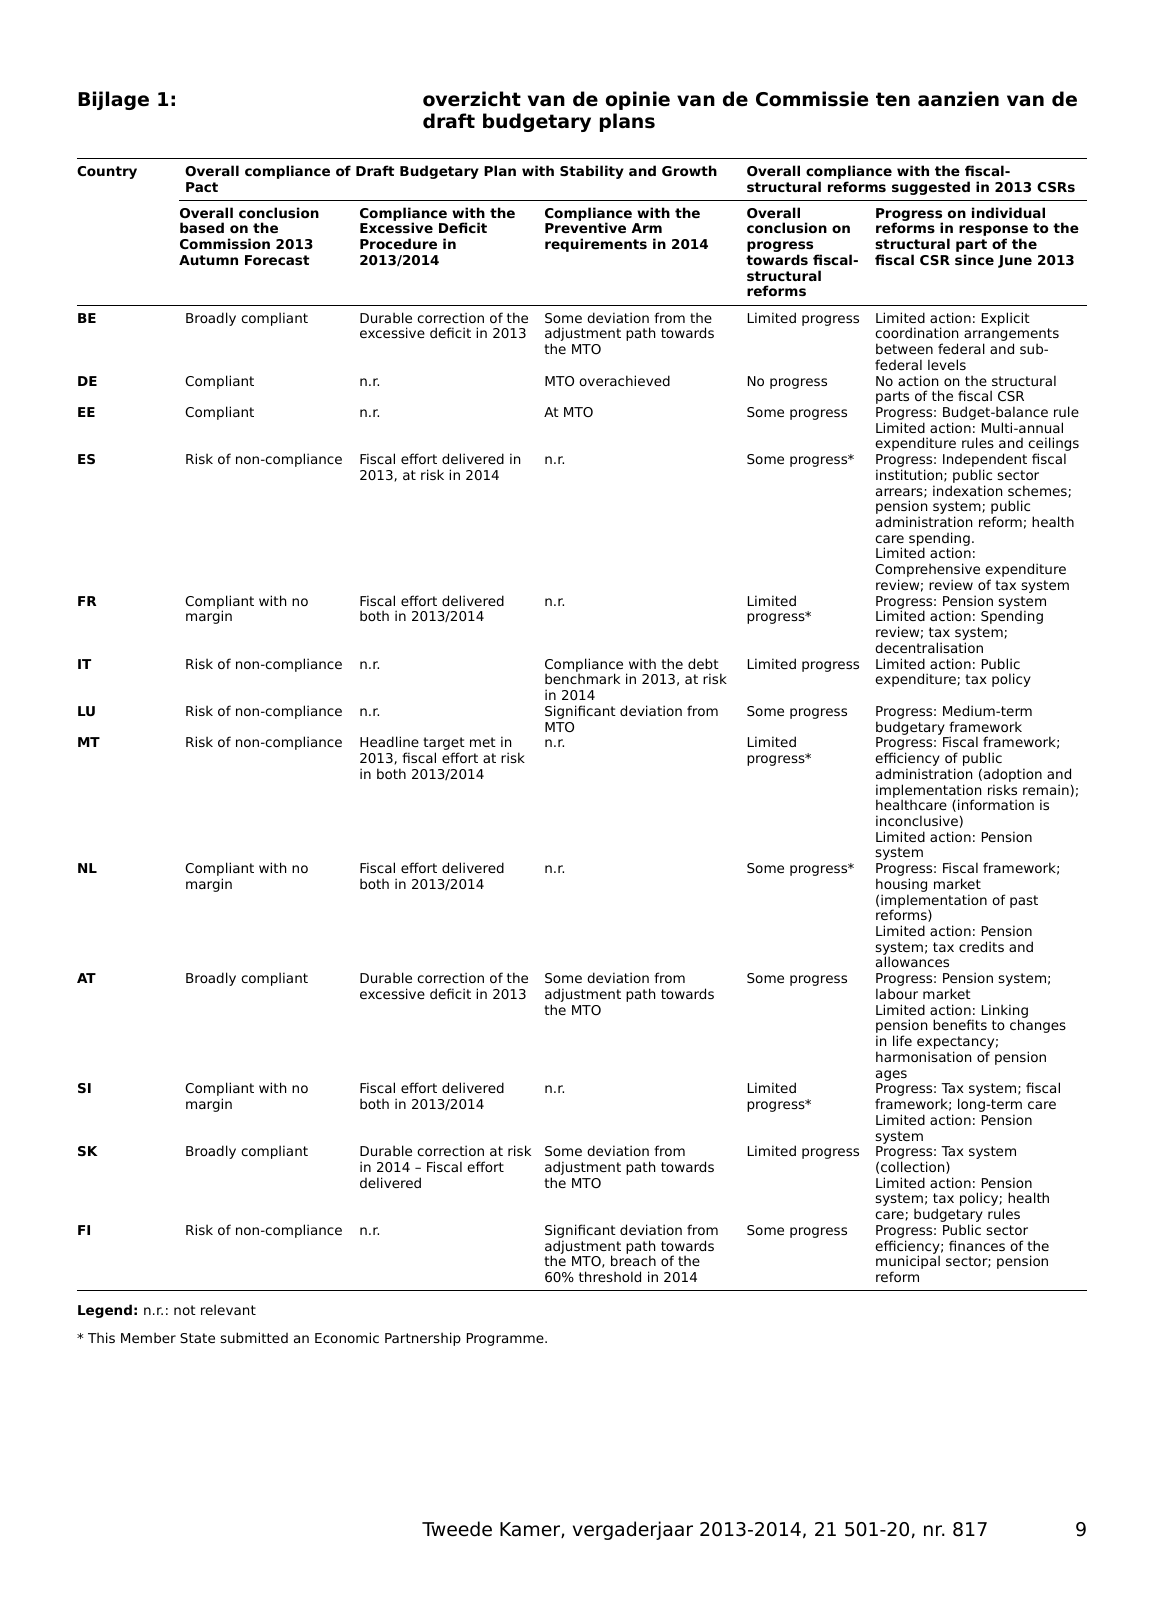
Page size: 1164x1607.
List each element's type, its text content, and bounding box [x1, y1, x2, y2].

table_cell Fiscal effort delivered in 2013, at risk in 2014 [353, 452, 538, 593]
table_cell No action on the structural parts of the fiscal CSR [869, 373, 1087, 405]
table_cell n.r. [538, 861, 741, 971]
table_cell FI [77, 1223, 179, 1290]
table_cell n.r. [538, 452, 741, 593]
table_cell Overall conclusion on progress towards fiscal-structural reforms [741, 201, 869, 305]
table_cell Some deviation from adjustment path towards the MTO [538, 971, 741, 1081]
table_cell Risk of non-compliance [179, 452, 353, 593]
table_cell n.r. [353, 1223, 538, 1290]
table_cell Compliance with the debt benchmark in 2013, at risk in 2014 [538, 656, 741, 704]
table_cell DE [77, 373, 179, 405]
table_cell Progress: Medium-term budgetary framework [869, 704, 1087, 735]
table_cell Some progress [741, 1223, 869, 1290]
table_cell Durable correction of the excessive deficit in 2013 [353, 971, 538, 1081]
table_cell Fiscal effort delivered both in 2013/2014 [353, 594, 538, 656]
table_cell No progress [741, 373, 869, 405]
table_header Overall compliance of Draft Budgetary Plan with Stability and Growth Pact [179, 159, 741, 200]
table_cell Limited progress [741, 656, 869, 704]
table_cell Compliant with no margin [179, 861, 353, 971]
table_cell Broadly compliant [179, 971, 353, 1081]
table_cell Risk of non-compliance [179, 704, 353, 735]
table_cell Limited action: Explicit coordination arrangements between federal and sub-federal levels [869, 306, 1087, 373]
table_cell Compliant with no margin [179, 1081, 353, 1144]
table_cell Fiscal effort delivered both in 2013/2014 [353, 861, 538, 971]
table_header Country [77, 159, 179, 305]
table_cell ES [77, 452, 179, 593]
table_cell Progress: Fiscal framework; housing market (implementation of past reforms) Limited action: Pension system; tax credits and allowances [869, 861, 1087, 971]
table_cell Significant deviation from adjustment path towards the MTO, breach of the 60% threshold in 2014 [538, 1223, 741, 1290]
table_cell At MTO [538, 405, 741, 452]
table_cell Compliance with the Excessive Deficit Procedure in 2013/2014 [353, 201, 538, 305]
table_cell Progress: Independent fiscal institution; public sector arrears; indexation schemes; pension system; public administration reform; health care spending. Limited action: Comprehensive expenditure review; review of tax system [869, 452, 1087, 593]
table_cell Some progress* [741, 452, 869, 593]
table_cell Risk of non-compliance [179, 735, 353, 861]
table_cell Limited progress* [741, 735, 869, 861]
table_cell MTO overachieved [538, 373, 741, 405]
table_cell Some progress [741, 971, 869, 1081]
table_cell Durable correction of the excessive deficit in 2013 [353, 306, 538, 373]
table_cell IT [77, 656, 179, 704]
table_cell EE [77, 405, 179, 452]
table_cell Compliance with the Preventive Arm requirements in 2014 [538, 201, 741, 305]
table_cell Some progress [741, 405, 869, 452]
table_cell Compliant [179, 373, 353, 405]
table_cell Some deviation from adjustment path towards the MTO [538, 1144, 741, 1223]
table_cell n.r. [353, 373, 538, 405]
table_cell n.r. [353, 405, 538, 452]
table_cell Some progress [741, 704, 869, 735]
table_cell FR [77, 594, 179, 656]
table_cell Limited progress* [741, 1081, 869, 1144]
table_cell SK [77, 1144, 179, 1223]
table_cell Legend: n.r.: not relevant * This Member State submitted an Economic Partnership Programme. [77, 1291, 1087, 1346]
table_cell Risk of non-compliance [179, 1223, 353, 1290]
table_cell n.r. [353, 704, 538, 735]
table_cell MT [77, 735, 179, 861]
table_cell SI [77, 1081, 179, 1144]
table_cell Progress: Fiscal framework; efficiency of public administration (adoption and implementation risks remain); healthcare (information is inconclusive) Limited action: Pension system [869, 735, 1087, 861]
table_cell Broadly compliant [179, 306, 353, 373]
table_cell Progress: Tax system; fiscal framework; long-term care Limited action: Pension system [869, 1081, 1087, 1144]
table_cell Limited action: Public expenditure; tax policy [869, 656, 1087, 704]
subtitle Bijlage 1: overzicht van de opinie van de Commissie ten aanzien van de draft budgetary plans [77, 89, 1087, 133]
table_cell Some deviation from the adjustment path towards the MTO [538, 306, 741, 373]
table_cell Risk of non-compliance [179, 656, 353, 704]
table_cell Overall conclusion based on the Commission 2013 Autumn Forecast [179, 201, 353, 305]
table_cell Limited progress [741, 306, 869, 373]
table_cell Headline target met in 2013, fiscal effort at risk in both 2013/2014 [353, 735, 538, 861]
table_cell Compliant [179, 405, 353, 452]
table_cell Broadly compliant [179, 1144, 353, 1223]
table_cell LU [77, 704, 179, 735]
table_cell Progress: Pension system Limited action: Spending review; tax system; decentralisation [869, 594, 1087, 656]
table_header Overall compliance with the fiscal-structural reforms suggested in 2013 CSRs [741, 159, 1087, 200]
table_cell Durable correction at risk in 2014 – Fiscal effort delivered [353, 1144, 538, 1223]
table_cell Progress: Public sector efficiency; finances of the municipal sector; pension reform [869, 1223, 1087, 1290]
table_cell Some progress* [741, 861, 869, 971]
table_cell AT [77, 971, 179, 1081]
table_cell n.r. [538, 735, 741, 861]
table_cell BE [77, 306, 179, 373]
table_cell Progress: Tax system (collection) Limited action: Pension system; tax policy; health care; budgetary rules [869, 1144, 1087, 1223]
table_cell Fiscal effort delivered both in 2013/2014 [353, 1081, 538, 1144]
table_cell n.r. [353, 656, 538, 704]
table_cell Progress: Pension system; labour market Limited action: Linking pension benefits to changes in life expectancy; harmonisation of pension ages [869, 971, 1087, 1081]
table_cell Compliant with no margin [179, 594, 353, 656]
table_cell Progress: Budget-balance rule Limited action: Multi-annual expenditure rules and ceilings [869, 405, 1087, 452]
table_cell Progress on individual reforms in response to the structural part of the fiscal CSR since June 2013 [869, 201, 1087, 305]
table_cell n.r. [538, 1081, 741, 1144]
table_cell NL [77, 861, 179, 971]
table_cell n.r. [538, 594, 741, 656]
table_cell Significant deviation from MTO [538, 704, 741, 735]
table_cell Limited progress [741, 1144, 869, 1223]
table_cell Limited progress* [741, 594, 869, 656]
